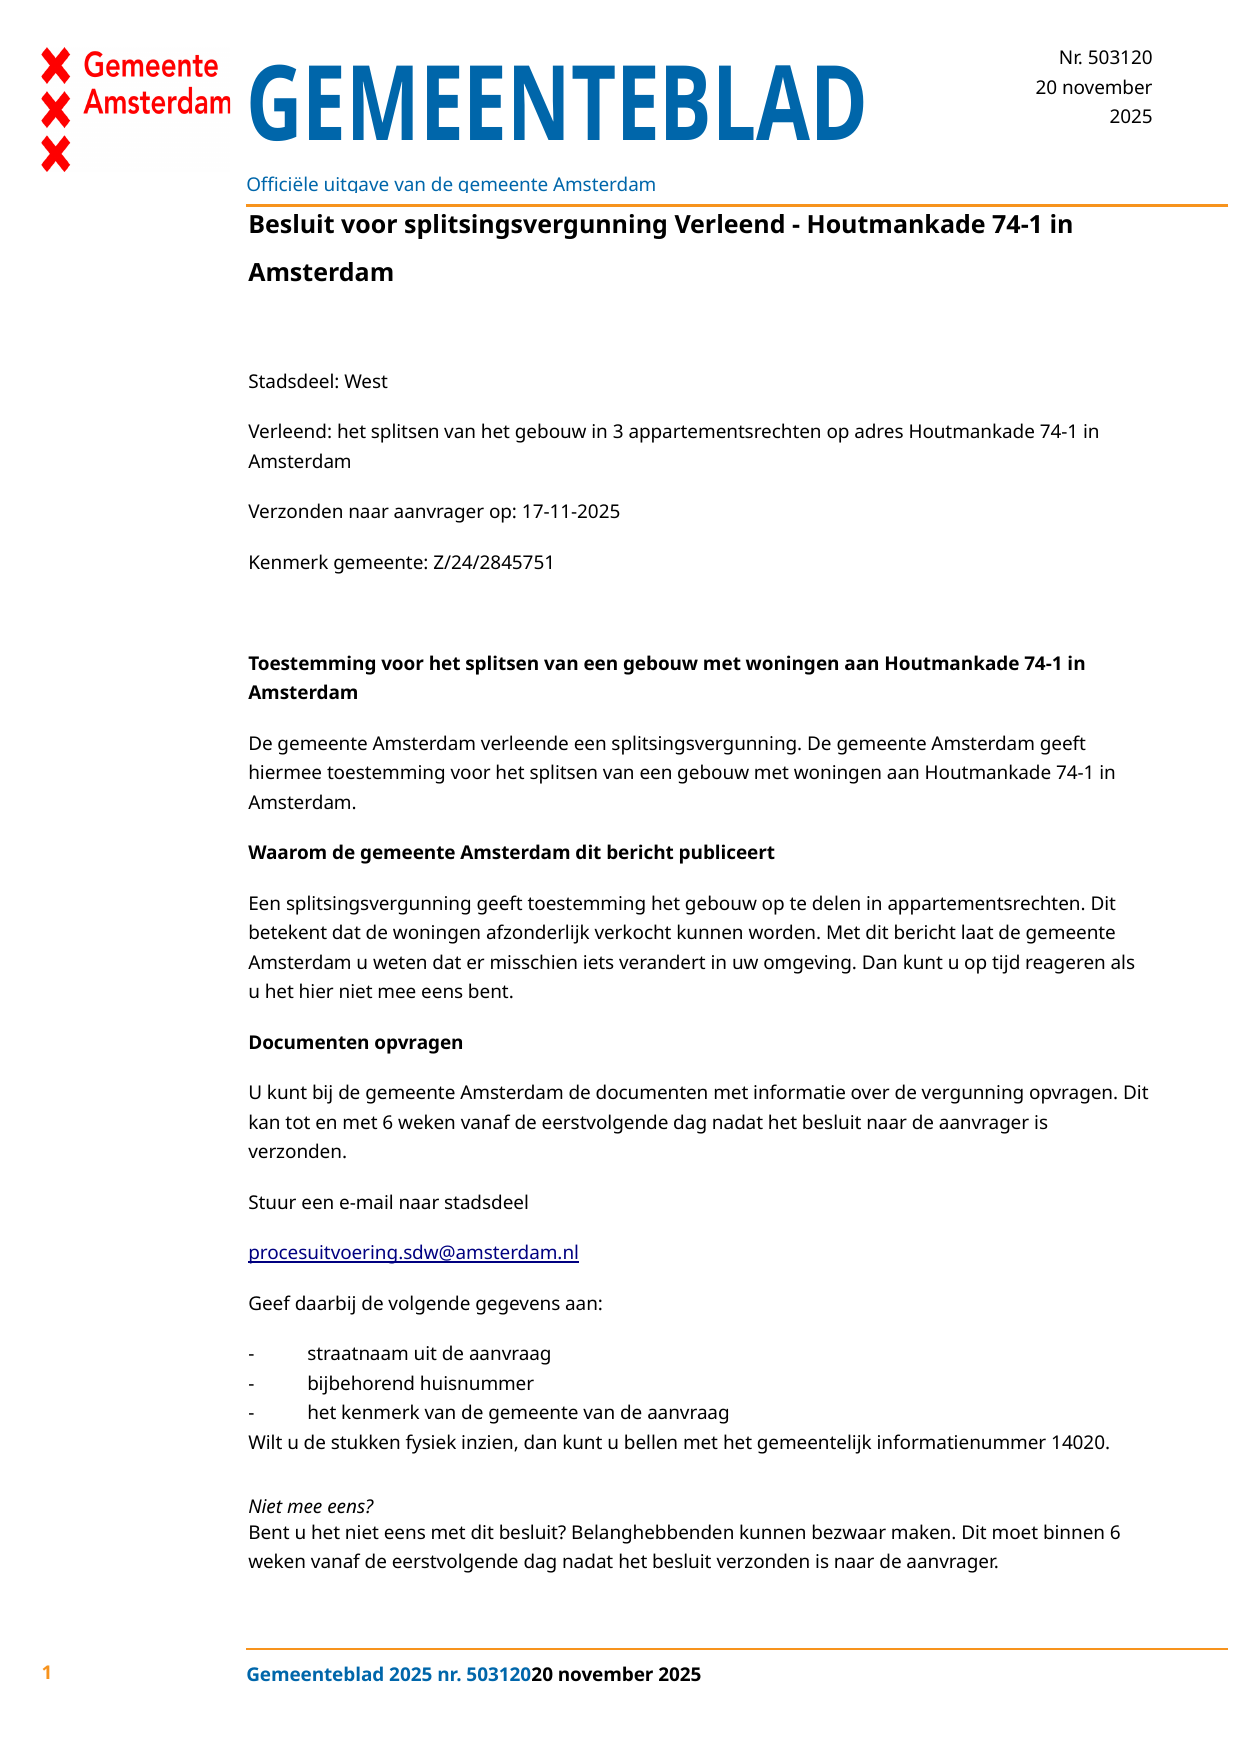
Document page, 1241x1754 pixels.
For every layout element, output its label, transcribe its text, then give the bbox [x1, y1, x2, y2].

list bijbehorend huisnummer [248, 1370, 1152, 1396]
text Documenten opvragen [248, 1029, 1152, 1055]
picture [41, 47, 231, 172]
text Verleend: het splitsen van het gebouw in 3 appartementsrechten op adres Houtmankade 74-1 in Amsterdam [248, 419, 1152, 474]
text U kunt bij de gemeente Amsterdam de documenten met informatie over de vergunning opvragen. Dit kan tot en met 6 weken vanaf de eerstvolgende dag nadat het besluit naar de aanvrager is verzonden. [248, 1079, 1152, 1164]
text Verzonden naar aanvrager op: 17-11-2025 [248, 499, 1152, 524]
text Bent u het niet eens met dit besluit? Belanghebbenden kunnen bezwaar maken. Dit moet binnen 6 weken vanaf de eerstvolgende dag nadat het besluit verzonden is naar de aanvrager. [248, 1519, 1152, 1574]
text De gemeente Amsterdam verleende een splitsingsvergunning. De gemeente Amsterdam geeft hiermee toestemming voor het splitsen van een gebouw met woningen aan Houtmankade 74-1 in Amsterdam. [248, 730, 1152, 815]
text Niet mee eens? [248, 1493, 1152, 1519]
text Toestemming voor het splitsen van een gebouw met woningen aan Houtmankade 74-1 in Amsterdam [248, 650, 1152, 705]
text Stuur een e-mail naar stadsdeel [248, 1189, 1152, 1215]
text Stadsdeel: West [248, 368, 1152, 394]
text Waarom de gemeente Amsterdam dit bericht publiceert [248, 839, 1152, 865]
text Geef daarbij de volgende gegevens aan: [248, 1290, 1152, 1316]
text Besluit voor splitsingsvergunning Verleend - Houtmankade 74-1 in Amsterdam [248, 207, 1152, 288]
text Wilt u de stukken fysiek inzien, dan kunt u bellen met het gemeentelijk informatienummer 14020. [248, 1429, 1152, 1455]
text Een splitsingsvergunning geeft toestemming het gebouw op te delen in appartementsrechten. Dit betekent dat de woningen afzonderlijk verkocht kunnen worden. Met dit bericht laat de gemeente Amsterdam u weten dat er misschien iets verandert in uw omgeving. Dan kunt u op tijd reageren als u het hier niet mee eens bent. [248, 890, 1152, 1004]
list straatnaam uit de aanvraag [248, 1340, 1152, 1366]
text procesuitvoering.sdw@amsterdam.nl [248, 1239, 1152, 1265]
list het kenmerk van de gemeente van de aanvraag [248, 1399, 1152, 1425]
text Kenmerk gemeente: Z/24/2845751 [248, 549, 1152, 575]
